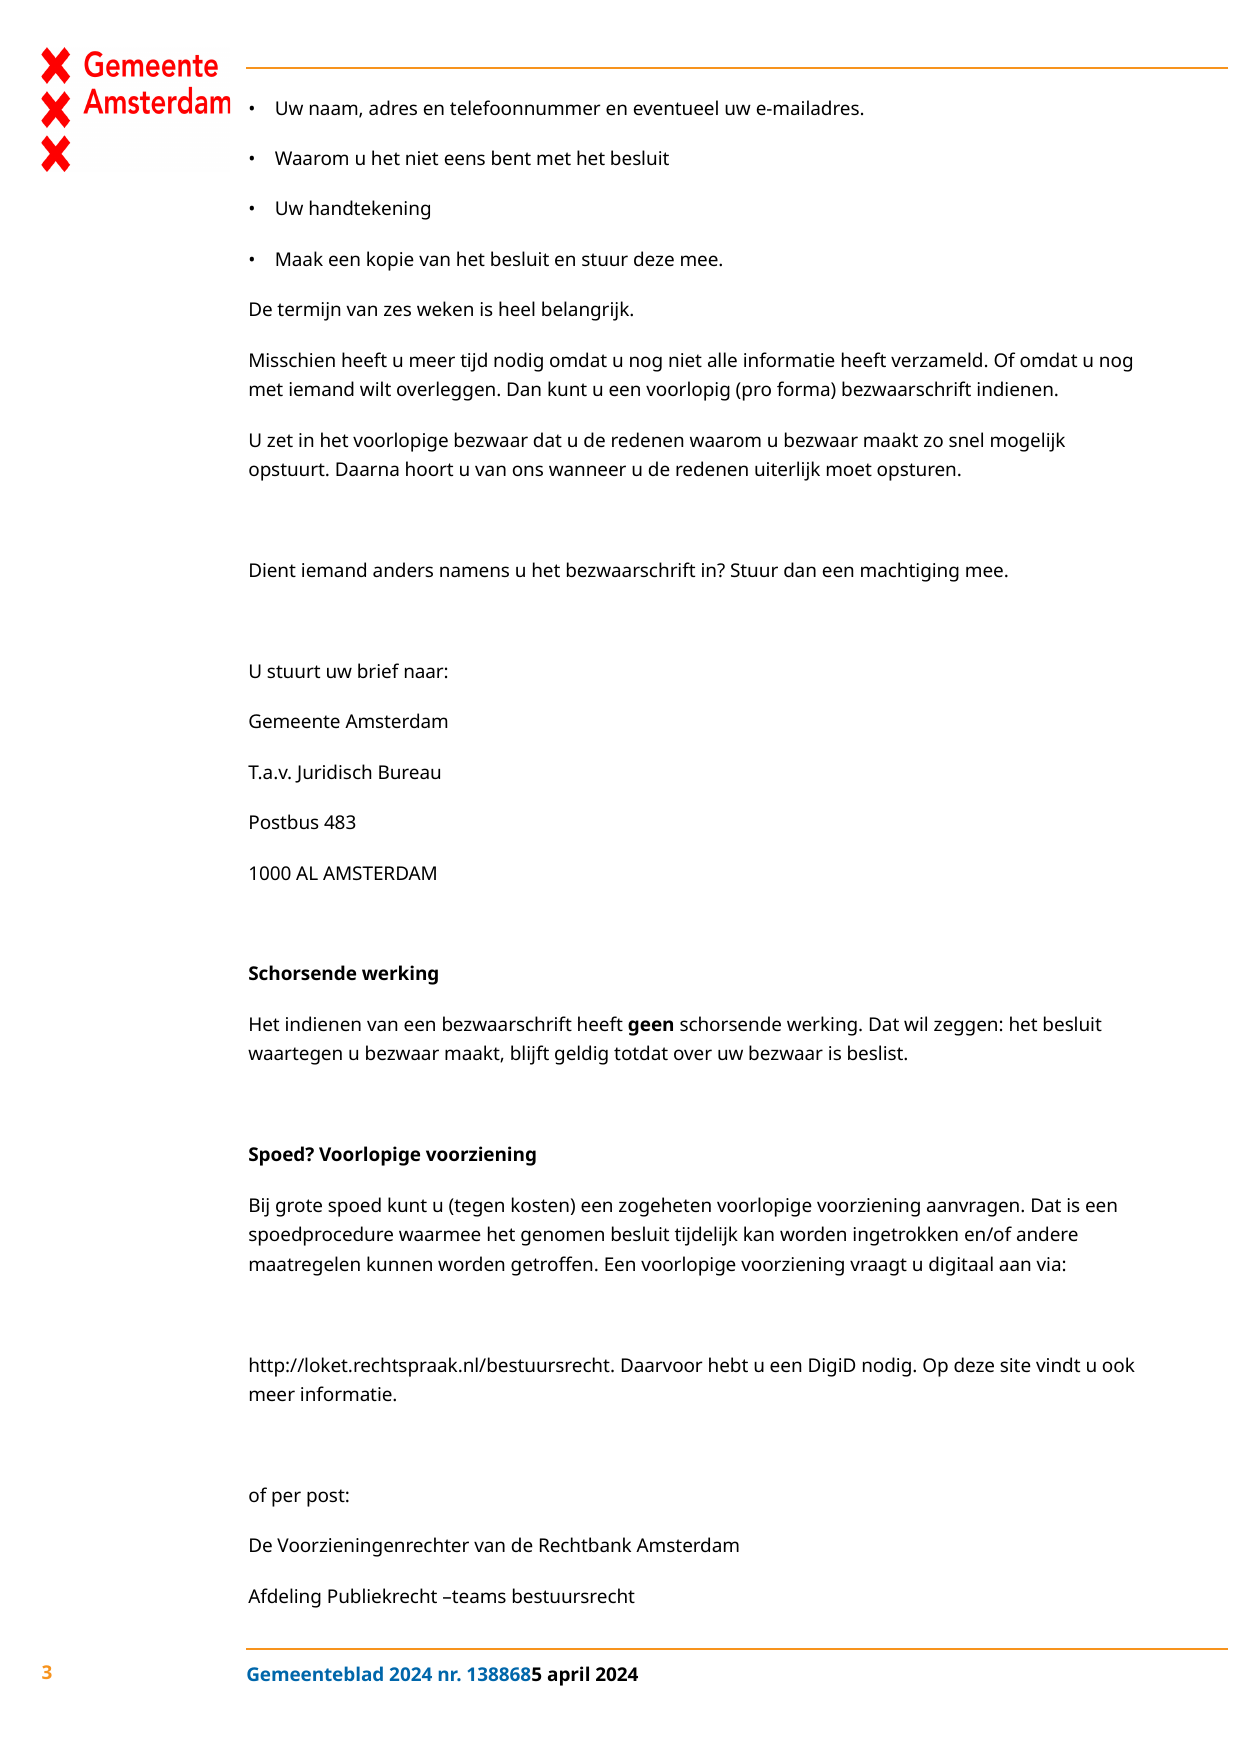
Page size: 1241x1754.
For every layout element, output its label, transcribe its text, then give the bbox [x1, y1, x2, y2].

text T.a.v. Juridisch Bureau [248, 759, 1152, 785]
text Misschien heeft u meer tijd nodig omdat u nog niet alle informatie heeft verzameld. Of omdat u nog met iemand wilt overleggen. Dan kunt u een voorlopig (pro forma) bezwaarschrift indienen. [248, 347, 1152, 402]
text • Uw naam, adres en telefoonnummer en eventueel uw e-mailadres. [248, 95, 1152, 121]
text 1000 AL AMSTERDAM [248, 860, 1152, 886]
text De termijn van zes weken is heel belangrijk. [248, 296, 1152, 322]
text Gemeente Amsterdam [248, 708, 1152, 734]
text Afdeling Publiekrecht –teams bestuursrecht [248, 1583, 1152, 1609]
text U stuurt uw brief naar: [248, 658, 1152, 684]
text Spoed? Voorlopige voorziening [248, 1141, 1152, 1167]
text • Waarom u het niet eens bent met het besluit [248, 145, 1152, 171]
text of per post: [248, 1482, 1152, 1508]
text Postbus 483 [248, 809, 1152, 835]
text Dient iemand anders namens u het bezwaarschrift in? Stuur dan een machtiging mee. [248, 557, 1152, 583]
text Schorsende werking [248, 961, 1152, 986]
text http://loket.rechtspraak.nl/bestuursrecht. Daarvoor hebt u een DigiD nodig. Op deze site vindt u ook meer informatie. [248, 1352, 1152, 1407]
text De Voorzieningenrechter van de Rechtbank Amsterdam [248, 1533, 1152, 1558]
text • Maak een kopie van het besluit en stuur deze mee. [248, 246, 1152, 272]
picture [41, 47, 231, 172]
text Het indienen van een bezwaarschrift heeft geen schorsende werking. Dat wil zeggen: het besluit waartegen u bezwaar maakt, blijft geldig totdat over uw bezwaar is beslist. [248, 1011, 1152, 1066]
text Bij grote spoed kunt u (tegen kosten) een zogeheten voorlopige voorziening aanvragen. Dat is een spoedprocedure waarmee het genomen besluit tijdelijk kan worden ingetrokken en/of andere maatregelen kunnen worden getroffen. Een voorlopige voorziening vraagt u digitaal aan via: [248, 1192, 1152, 1277]
text • Uw handtekening [248, 196, 1152, 221]
text U zet in het voorlopige bezwaar dat u de redenen waarom u bezwaar maakt zo snel mogelijk opstuurt. Daarna hoort u van ons wanneer u de redenen uiterlijk moet opsturen. [248, 427, 1152, 482]
